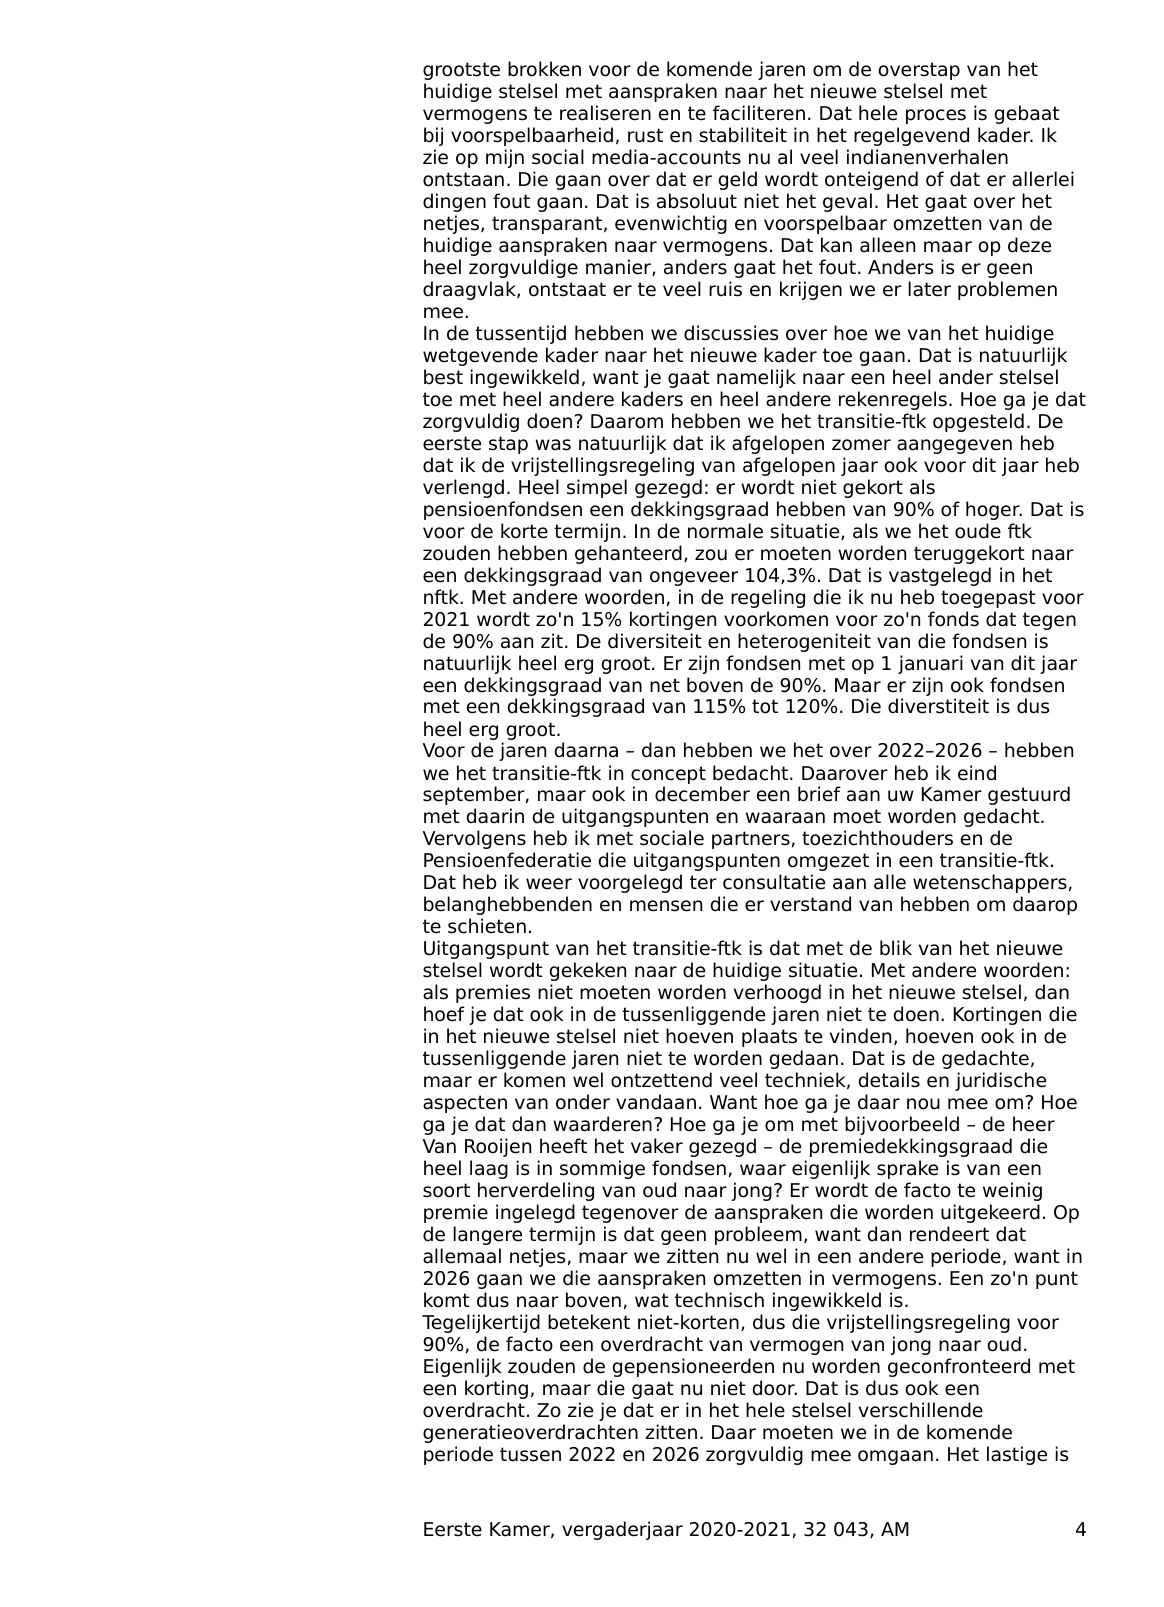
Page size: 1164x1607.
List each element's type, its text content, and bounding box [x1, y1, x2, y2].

text grootste brokken voor de komende jaren om de overstap van het huidige stelsel met aanspraken naar het nieuwe stelsel met vermogens te realiseren en te faciliteren. Dat hele proces is gebaat bij voorspelbaarheid, rust en stabiliteit in het regelgevend kader. Ik zie op mijn social media-accounts nu al veel indianenverhalen ontstaan. Die gaan over dat er geld wordt onteigend of dat er allerlei dingen fout gaan. Dat is absoluut niet het geval. Het gaat over het netjes, transparant, evenwichtig en voorspelbaar omzetten van de huidige aanspraken naar vermogens. Dat kan alleen maar op deze heel zorgvuldige manier, anders gaat het fout. Anders is er geen draagvlak, ontstaat er te veel ruis en krijgen we er later problemen mee. [422, 59, 1087, 323]
text Tegelijkertijd betekent niet-korten, dus die vrijstellingsregeling voor 90%, de facto een overdracht van vermogen van jong naar oud. Eigenlijk zouden de gepensioneerden nu worden geconfronteerd met een korting, maar die gaat nu niet door. Dat is dus ook een overdracht. Zo zie je dat er in het hele stelsel verschillende generatieoverdrachten zitten. Daar moeten we in de komende periode tussen 2022 en 2026 zorgvuldig mee omgaan. Het lastige is [422, 1312, 1087, 1466]
text In de tussentijd hebben we discussies over hoe we van het huidige wetgevende kader naar het nieuwe kader toe gaan. Dat is natuurlijk best ingewikkeld, want je gaat namelijk naar een heel ander stelsel toe met heel andere kaders en heel andere rekenregels. Hoe ga je dat zorgvuldig doen? Daarom hebben we het transitie-ftk opgesteld. De eerste stap was natuurlijk dat ik afgelopen zomer aangegeven heb dat ik de vrijstellingsregeling van afgelopen jaar ook voor dit jaar heb verlengd. Heel simpel gezegd: er wordt niet gekort als pensioenfondsen een dekkingsgraad hebben van 90% of hoger. Dat is voor de korte termijn. In de normale situatie, als we het oude ftk zouden hebben gehanteerd, zou er moeten worden teruggekort naar een dekkingsgraad van ongeveer 104,3%. Dat is vastgelegd in het nftk. Met andere woorden, in de regeling die ik nu heb toegepast voor 2021 wordt zo'n 15% kortingen voorkomen voor zo'n fonds dat tegen de 90% aan zit. De diversiteit en heterogeniteit van die fondsen is natuurlijk heel erg groot. Er zijn fondsen met op 1 januari van dit jaar een dekkingsgraad van net boven de 90%. Maar er zijn ook fondsen met een dekkingsgraad van 115% tot 120%. Die diverstiteit is dus heel erg groot. [422, 323, 1087, 740]
text Voor de jaren daarna – dan hebben we het over 2022–2026 – hebben we het transitie-ftk in concept bedacht. Daarover heb ik eind september, maar ook in december een brief aan uw Kamer gestuurd met daarin de uitgangspunten en waaraan moet worden gedacht. Vervolgens heb ik met sociale partners, toezichthouders en de Pensioenfederatie die uitgangspunten omgezet in een transitie-ftk. Dat heb ik weer voorgelegd ter consultatie aan alle wetenschappers, belanghebbenden en mensen die er verstand van hebben om daarop te schieten. [422, 740, 1087, 938]
text Uitgangspunt van het transitie-ftk is dat met de blik van het nieuwe stelsel wordt gekeken naar de huidige situatie. Met andere woorden: als premies niet moeten worden verhoogd in het nieuwe stelsel, dan hoef je dat ook in de tussenliggende jaren niet te doen. Kortingen die in het nieuwe stelsel niet hoeven plaats te vinden, hoeven ook in de tussenliggende jaren niet te worden gedaan. Dat is de gedachte, maar er komen wel ontzettend veel techniek, details en juridische aspecten van onder vandaan. Want hoe ga je daar nou mee om? Hoe ga je dat dan waarderen? Hoe ga je om met bijvoorbeeld – de heer Van Rooijen heeft het vaker gezegd – de premiedekkingsgraad die heel laag is in sommige fondsen, waar eigenlijk sprake is van een soort herverdeling van oud naar jong? Er wordt de facto te weinig premie ingelegd tegenover de aanspraken die worden uitgekeerd. Op de langere termijn is dat geen probleem, want dan rendeert dat allemaal netjes, maar we zitten nu wel in een andere periode, want in 2026 gaan we die aanspraken omzetten in vermogens. Een zo'n punt komt dus naar boven, wat technisch ingewikkeld is. [422, 938, 1087, 1312]
